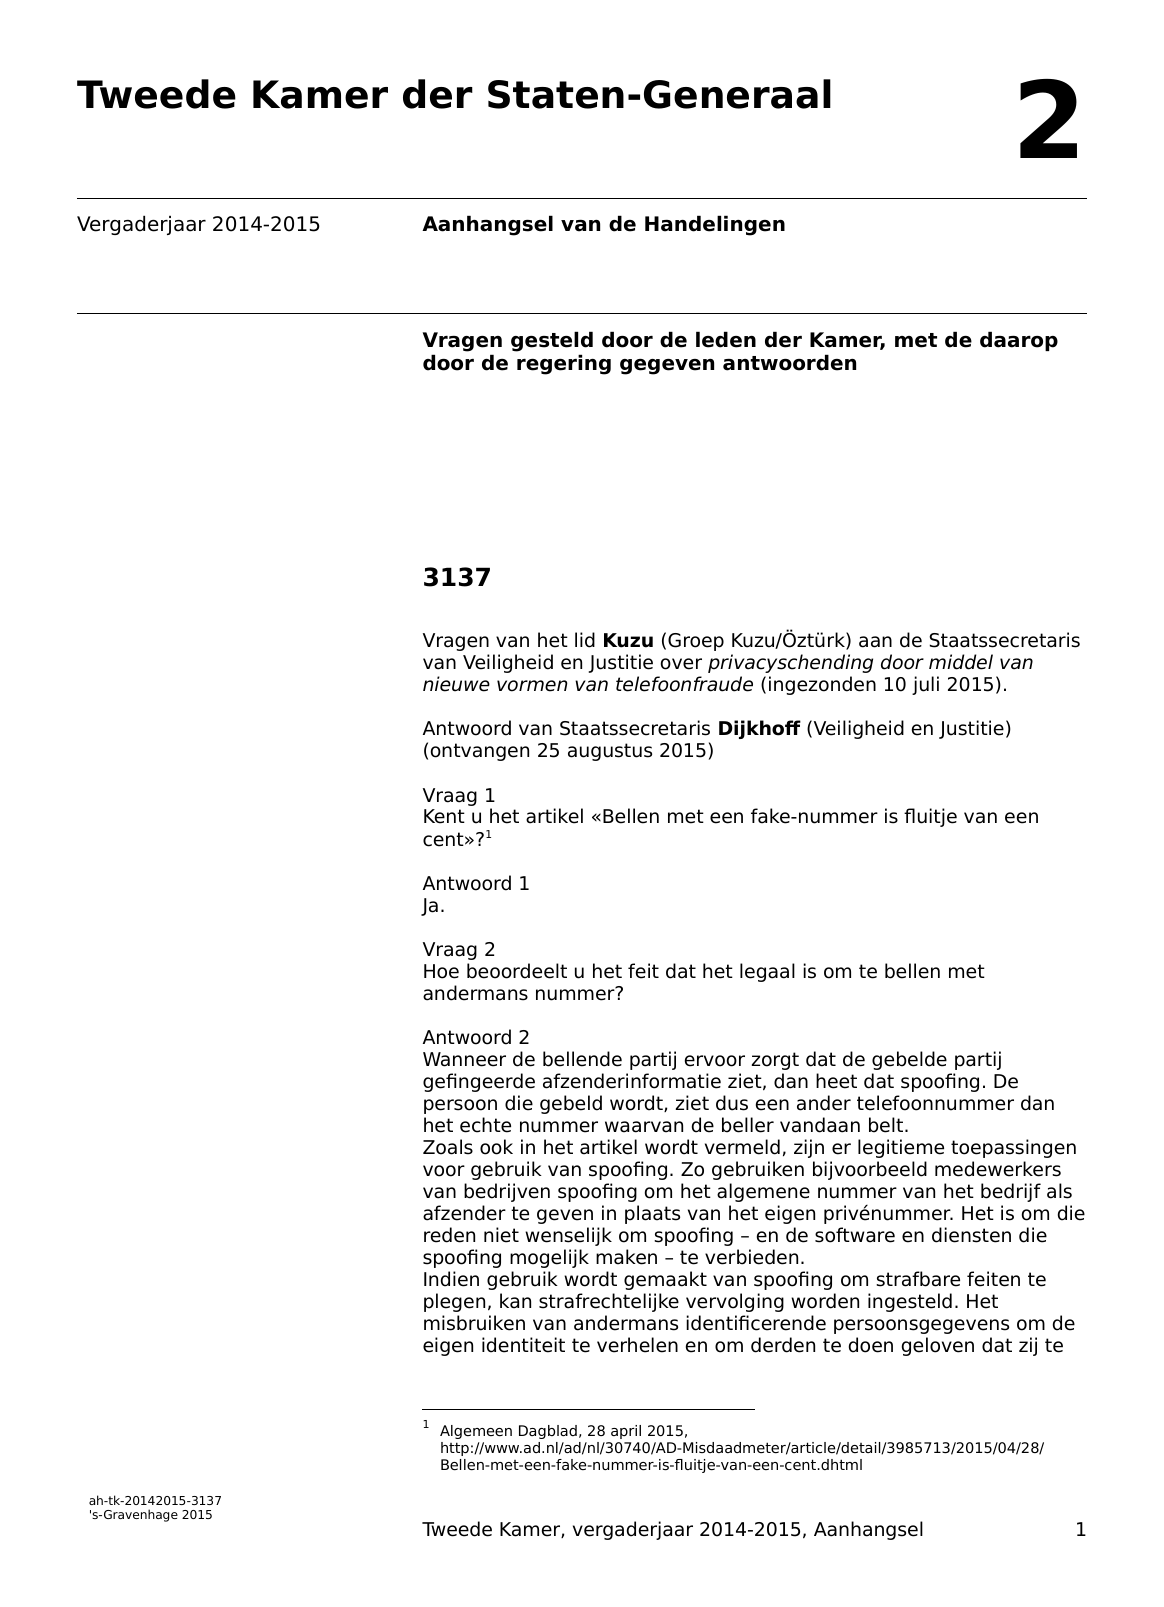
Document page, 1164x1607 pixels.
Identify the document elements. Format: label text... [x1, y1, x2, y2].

table_cell Vragen gesteld door de leden der Kamer, met de daarop door de regering gegeven antwoorden [422, 314, 1087, 375]
table_header 2 [886, 59, 1087, 198]
text 3137 [422, 563, 1087, 592]
text Kent u het artikel «Bellen met een fake-nummer is fluitje van een cent»? [422, 806, 1087, 850]
text Wanneer de bellende partij ervoor zorgt dat de gebelde partij gefingeerde afzenderinformatie ziet, dan heet dat spoofing. De persoon die gebeld wordt, ziet dus een ander telefoonnummer dan het echte nummer waarvan de beller vandaan belt. [422, 1049, 1087, 1137]
text Vragen van het lid Kuzu (Groep Kuzu/Öztürk) aan de Staatssecretaris van Veiligheid en Justitie over privacyschending door middel van nieuwe vormen van telefoonfraude (ingezonden 10 juli 2015). [422, 630, 1087, 696]
text 's-Gravenhage 2015 [88, 1508, 323, 1522]
text Zoals ook in het artikel wordt vermeld, zijn er legitieme toepassingen voor gebruik van spoofing. Zo gebruiken bijvoorbeeld medewerkers van bedrijven spoofing om het algemene nummer van het bedrijf als afzender te geven in plaats van het eigen privénummer. Het is om die reden niet wenselijk om spoofing – en de software en diensten die spoofing mogelijk maken – te verbieden. [422, 1137, 1087, 1269]
text ah-tk-20142015-3137 [88, 1494, 323, 1508]
text Vraag 2 [422, 939, 1087, 961]
table_cell Aanhangsel van de Handelingen [422, 199, 1087, 313]
table_cell Vergaderjaar 2014-2015 [77, 199, 422, 313]
text Vraag 1 [422, 784, 1087, 806]
table_header Tweede Kamer der Staten-Generaal [77, 59, 886, 198]
table_cell [77, 314, 422, 375]
text Ja. [422, 894, 1087, 917]
text Indien gebruik wordt gemaakt van spoofing om strafbare feiten te plegen, kan strafrechtelijke vervolging worden ingesteld. Het misbruiken van andermans identificerende persoonsgegevens om de eigen identiteit te verhelen en om derden te doen geloven dat zij te [422, 1269, 1087, 1357]
text Hoe beoordeelt u het feit dat het legaal is om te bellen met andermans nummer? [422, 961, 1087, 1005]
text Antwoord 2 [422, 1027, 1087, 1049]
text Algemeen Dagblad, 28 april 2015, http://www.ad.nl/ad/nl/30740/AD-Misdaadmeter/article/detail/3985713/2015/04/28/Bellen-met-een-fake-nummer-is-fluitje-van-een-cent.dhtml [422, 1418, 1087, 1474]
text Antwoord 1 [422, 873, 1087, 894]
text Antwoord van Staatssecretaris Dijkhoff (Veiligheid en Justitie) (ontvangen 25 augustus 2015) [422, 718, 1087, 762]
